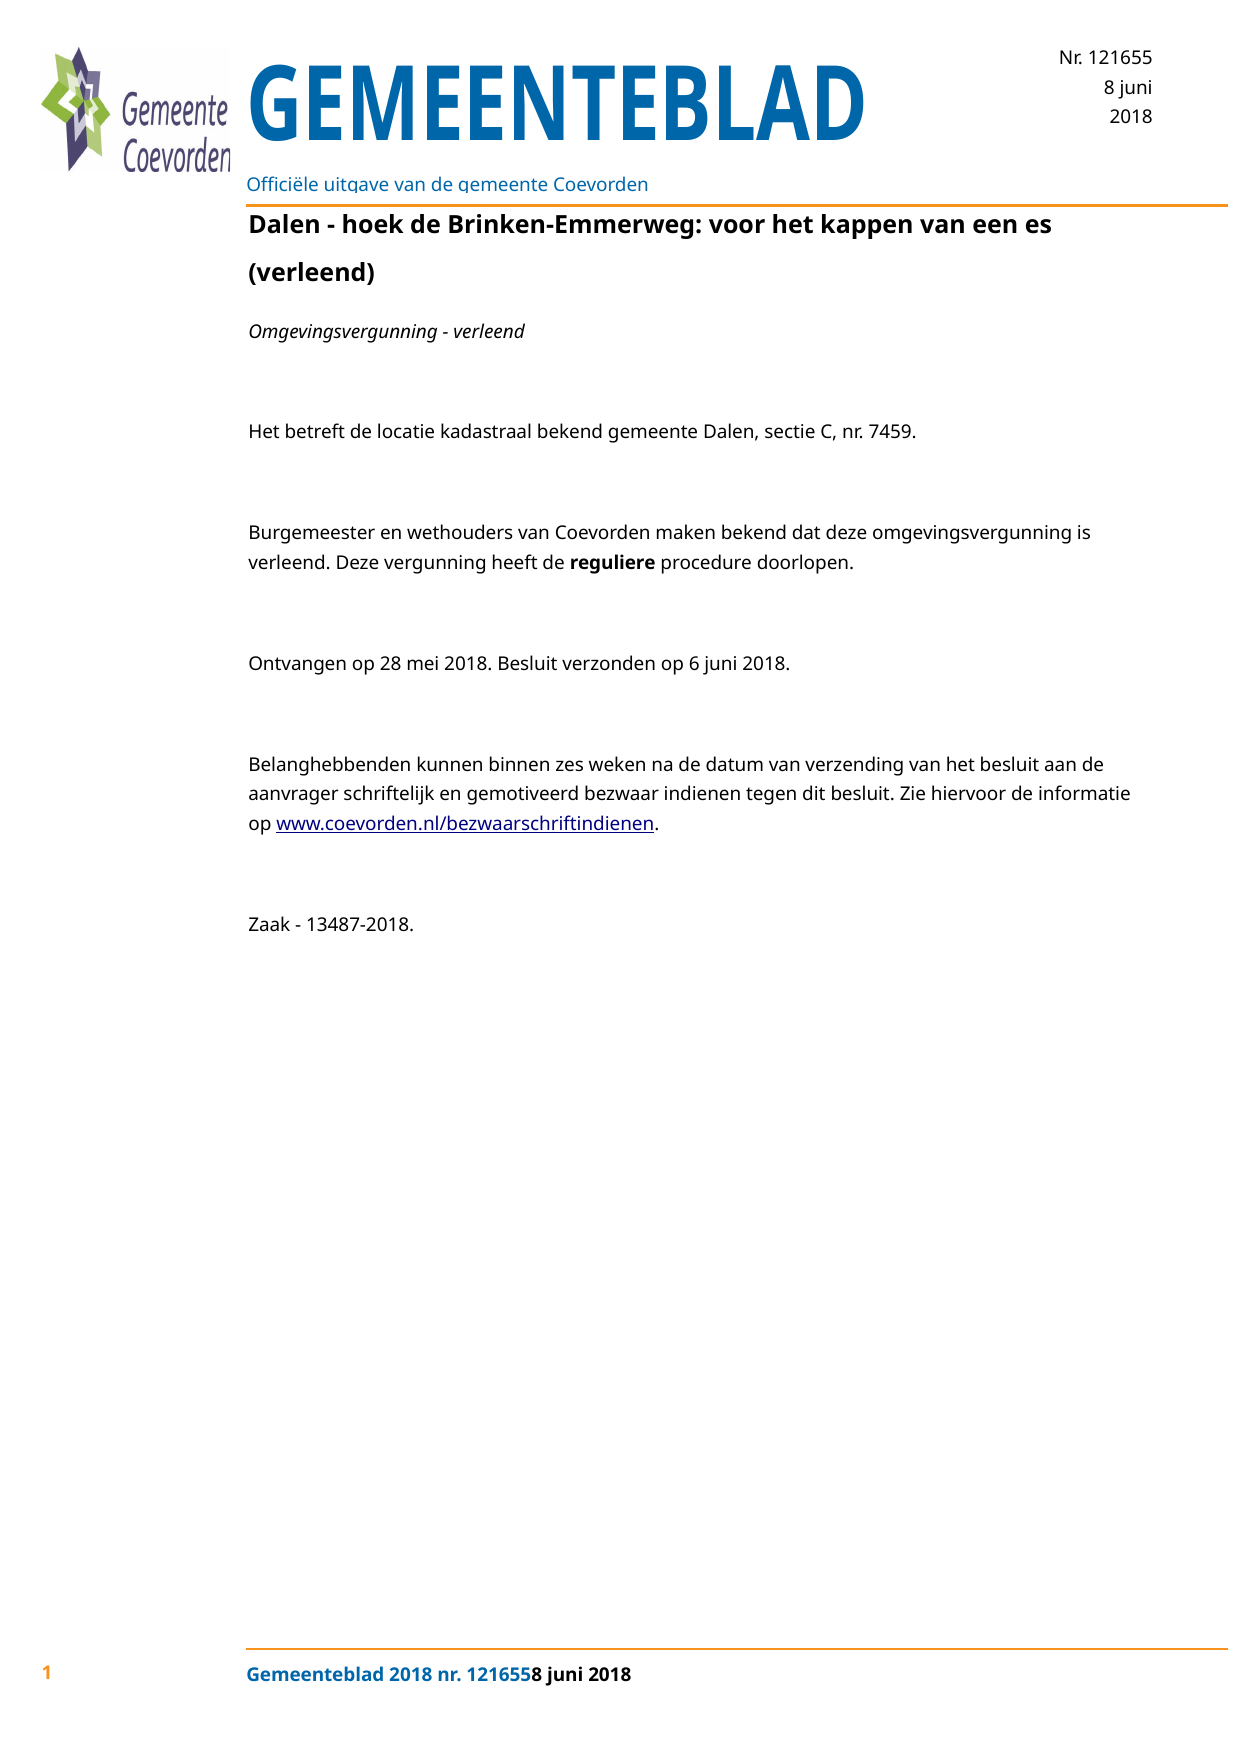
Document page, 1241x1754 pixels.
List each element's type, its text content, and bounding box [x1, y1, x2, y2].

text Het betreft de locatie kadastraal bekend gemeente Dalen, sectie C, nr. 7459. [248, 419, 1152, 444]
text Omgevingsvergunning - verleend [248, 318, 1152, 344]
text Ontvangen op 28 mei 2018. Besluit verzonden op 6 juni 2018. [248, 650, 1152, 676]
text Belanghebbenden kunnen binnen zes weken na de datum van verzending van het besluit aan de aanvrager schriftelijk en gemotiveerd bezwaar indienen tegen dit besluit. Zie hiervoor de informatie op www.coevorden.nl/bezwaarschriftindienen. [248, 751, 1152, 836]
text Dalen - hoek de Brinken-Emmerweg: voor het kappen van een es (verleend) [248, 207, 1152, 288]
text Burgemeester en wethouders van Coevorden maken bekend dat deze omgevingsvergunning is verleend. Deze vergunning heeft de reguliere procedure doorlopen. [248, 519, 1152, 575]
text Zaak - 13487-2018. [248, 911, 1152, 937]
picture [41, 47, 231, 172]
